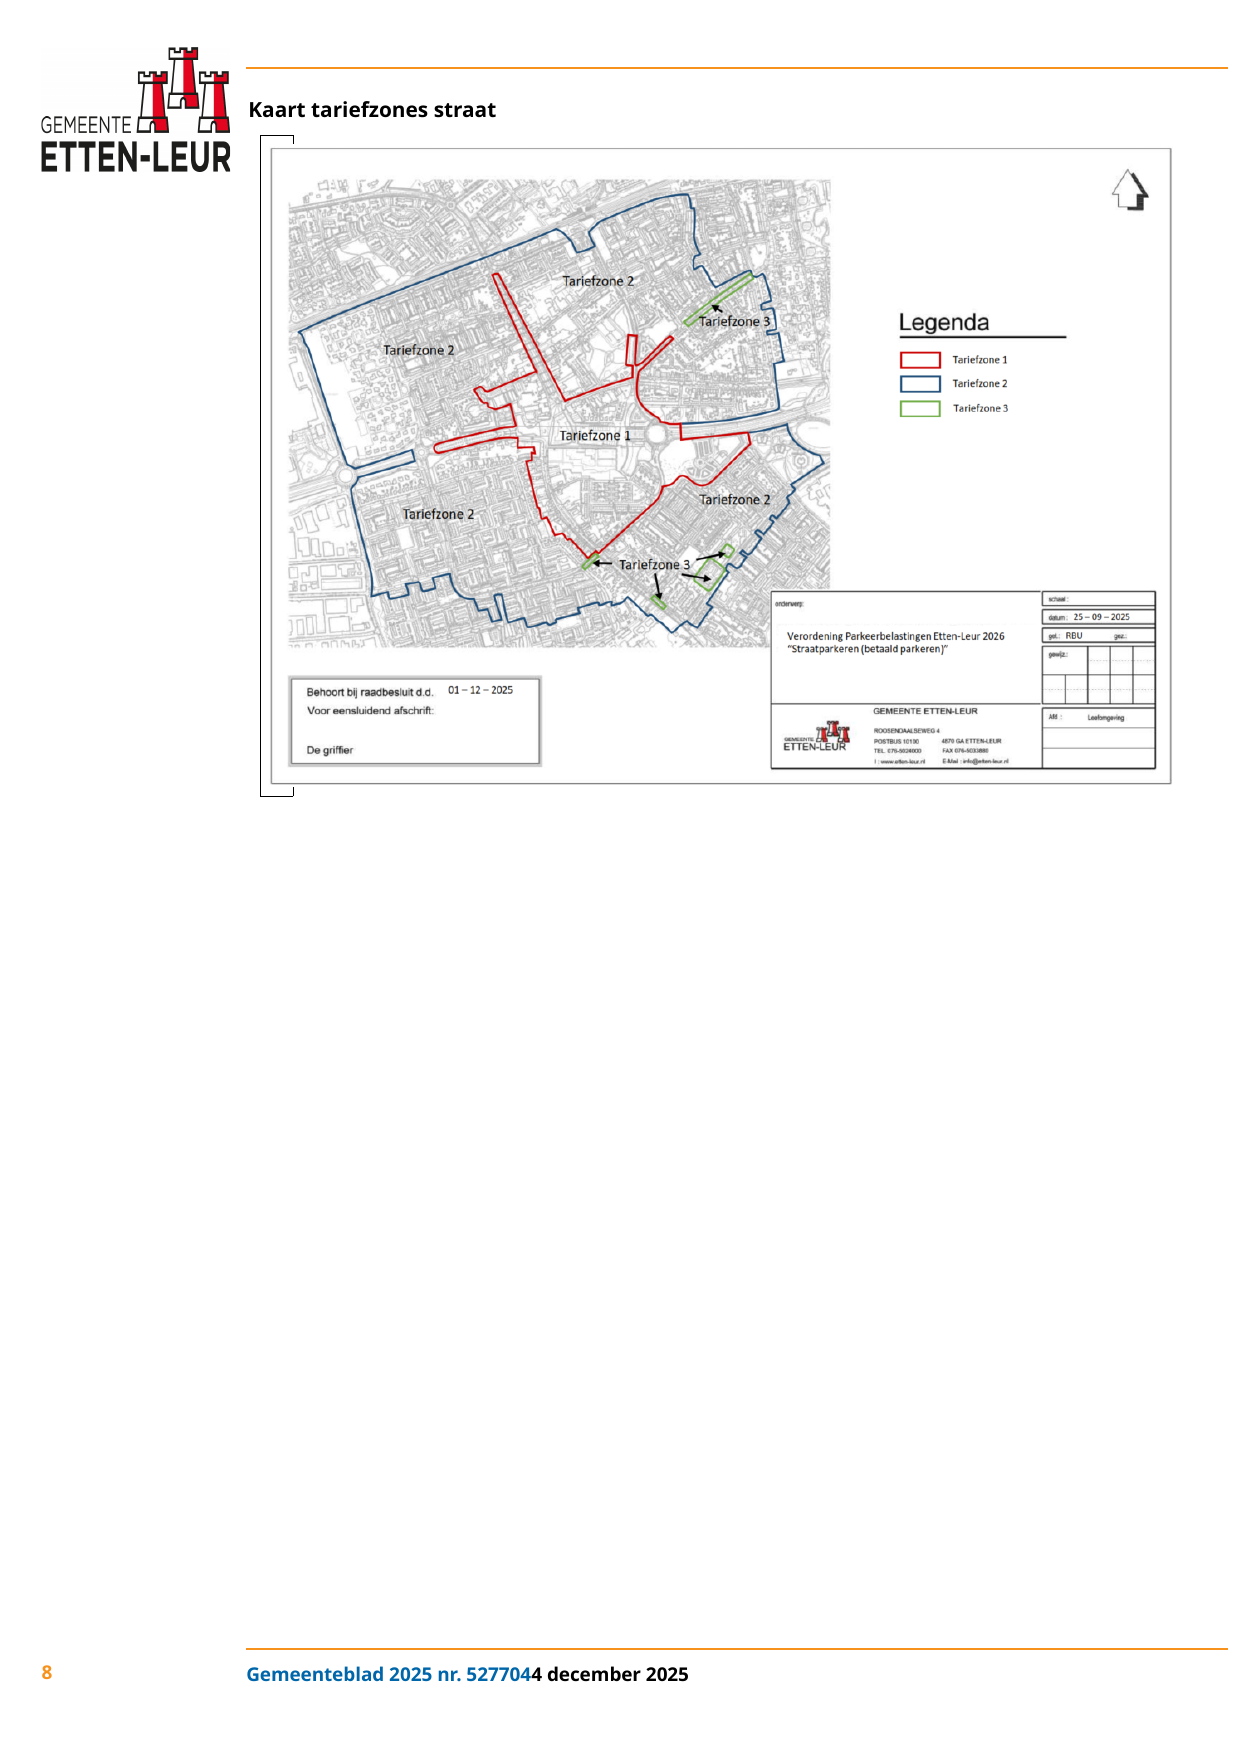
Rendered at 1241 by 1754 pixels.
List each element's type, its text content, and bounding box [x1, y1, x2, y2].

picture [41, 47, 231, 172]
text Kaart tariefzones straat [248, 95, 1152, 123]
picture [268, 144, 1173, 787]
